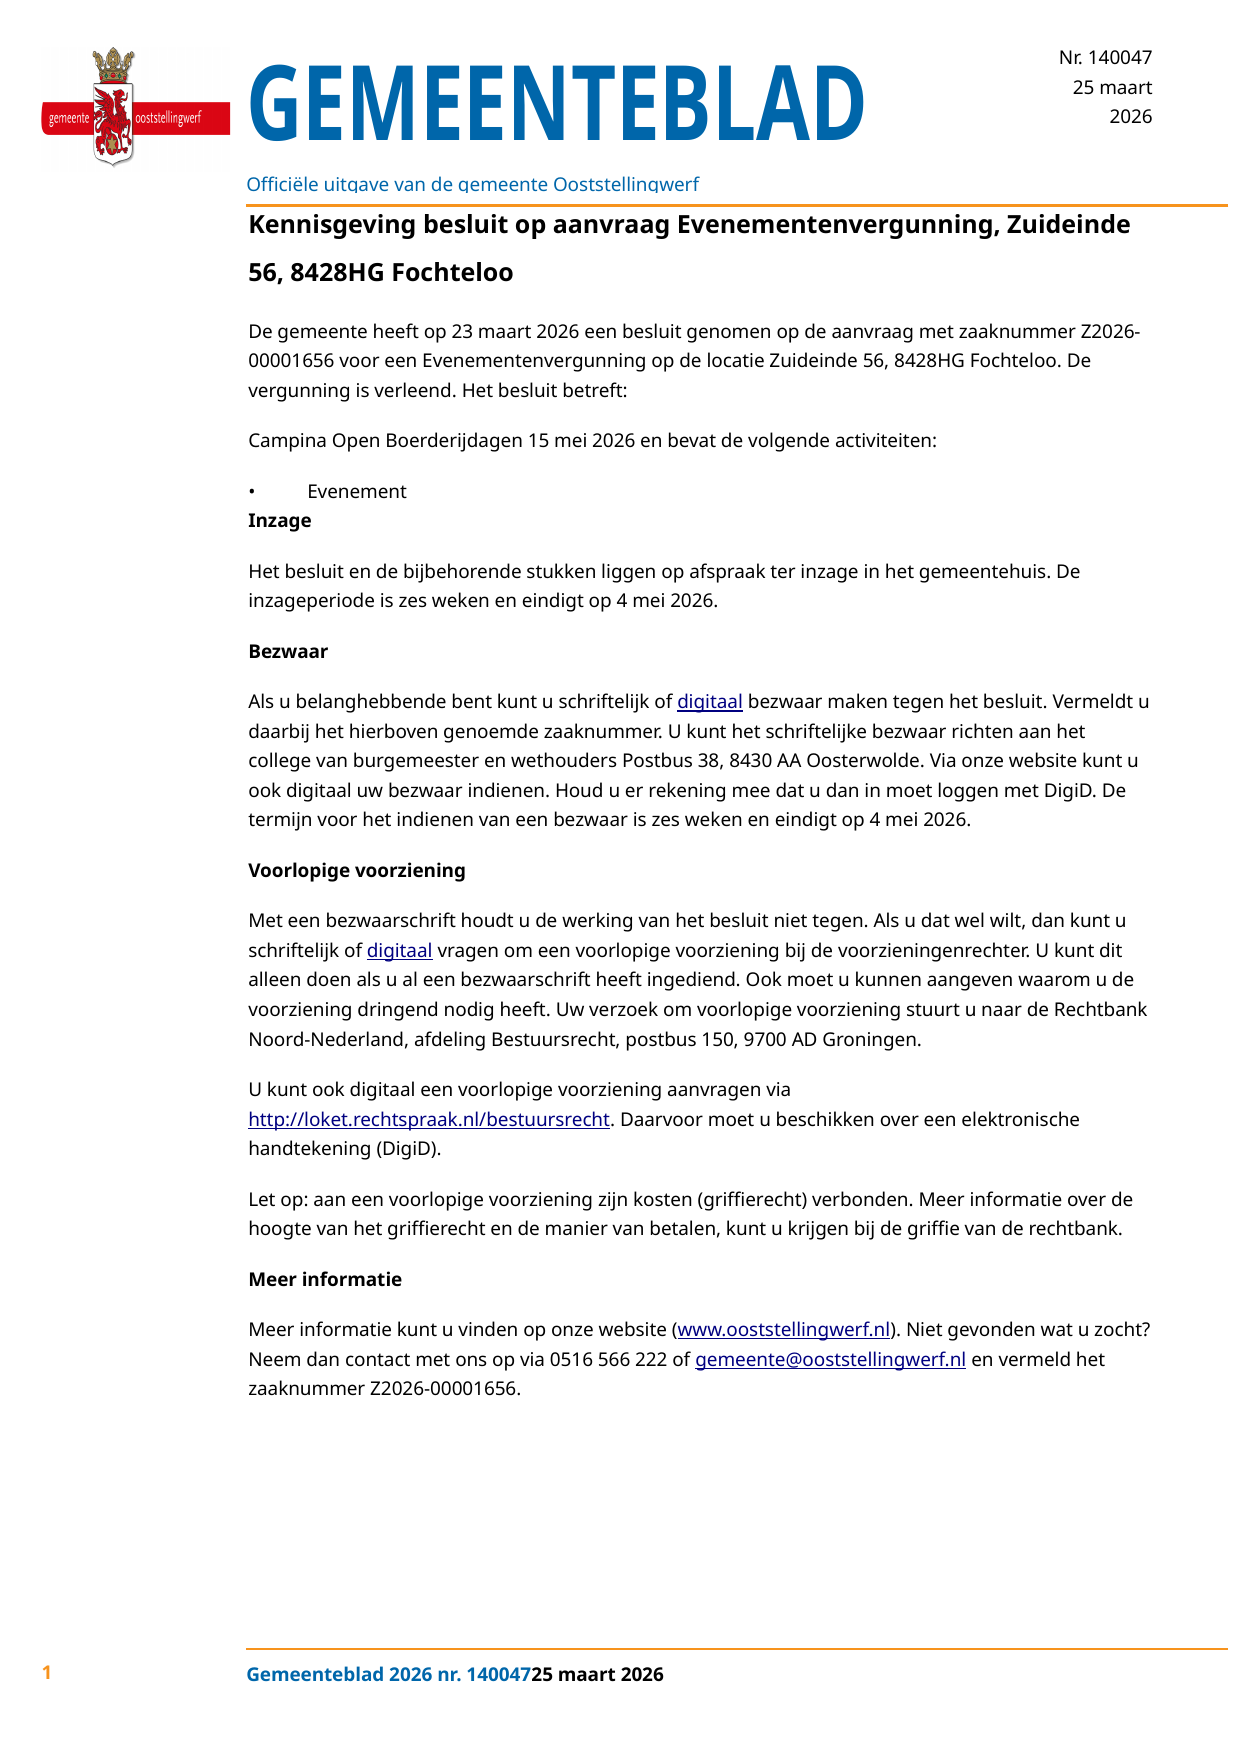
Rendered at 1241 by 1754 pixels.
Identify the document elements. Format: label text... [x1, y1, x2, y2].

text U kunt ook digitaal een voorlopige voorziening aanvragen via http://loket.rechtspraak.nl/bestuursrecht. Daarvoor moet u beschikken over een elektronische handtekening (DigiD). [248, 1076, 1152, 1161]
text Met een bezwaarschrift houdt u de werking van het besluit niet tegen. Als u dat wel wilt, dan kunt u schriftelijk of digitaal vragen om een voorlopige voorziening bij de voorzieningenrechter. U kunt dit alleen doen als u al een bezwaarschrift heeft ingediend. Ook moet u kunnen aangeven waarom u de voorziening dringend nodig heeft. Uw verzoek om voorlopige voorziening stuurt u naar de Rechtbank Noord-Nederland, afdeling Bestuursrecht, postbus 150, 9700 AD Groningen. [248, 907, 1152, 1052]
text Kennisgeving besluit op aanvraag Evenementenvergunning, Zuideinde 56, 8428HG Fochteloo [248, 207, 1152, 288]
text De gemeente heeft op 23 maart 2026 een besluit genomen op de aanvraag met zaaknummer Z2026-00001656 voor een Evenementenvergunning op de locatie Zuideinde 56, 8428HG Fochteloo. De vergunning is verleend. Het besluit betreft: [248, 318, 1152, 403]
text Bezwaar [248, 638, 1152, 664]
text Het besluit en de bijbehorende stukken liggen op afspraak ter inzage in het gemeentehuis. De inzageperiode is zes weken en eindigt op 4 mei 2026. [248, 558, 1152, 613]
text Inzage [248, 507, 1152, 533]
text Campina Open Boerderijdagen 15 mei 2026 en bevat de volgende activiteiten: [248, 427, 1152, 453]
text Meer informatie kunt u vinden op onze website (www.ooststellingwerf.nl). Niet gevonden wat u zocht? Neem dan contact met ons op via 0516 566 222 of gemeente@ooststellingwerf.nl en vermeld het zaaknummer Z2026-00001656. [248, 1316, 1152, 1401]
text Meer informatie [248, 1266, 1152, 1292]
picture [41, 47, 231, 172]
text Voorlopige voorziening [248, 857, 1152, 883]
list Evenement [248, 478, 1152, 504]
text Let op: aan een voorlopige voorziening zijn kosten (griffierecht) verbonden. Meer informatie over de hoogte van het griffierecht en de manier van betalen, kunt u krijgen bij de griffie van de rechtbank. [248, 1186, 1152, 1241]
text Als u belanghebbende bent kunt u schriftelijk of digitaal bezwaar maken tegen het besluit. Vermeldt u daarbij het hierboven genoemde zaaknummer. U kunt het schriftelijke bezwaar richten aan het college van burgemeester en wethouders Postbus 38, 8430 AA Oosterwolde. Via onze website kunt u ook digitaal uw bezwaar indienen. Houd u er rekening mee dat u dan in moet loggen met DigiD. De termijn voor het indienen van een bezwaar is zes weken en eindigt op 4 mei 2026. [248, 688, 1152, 832]
